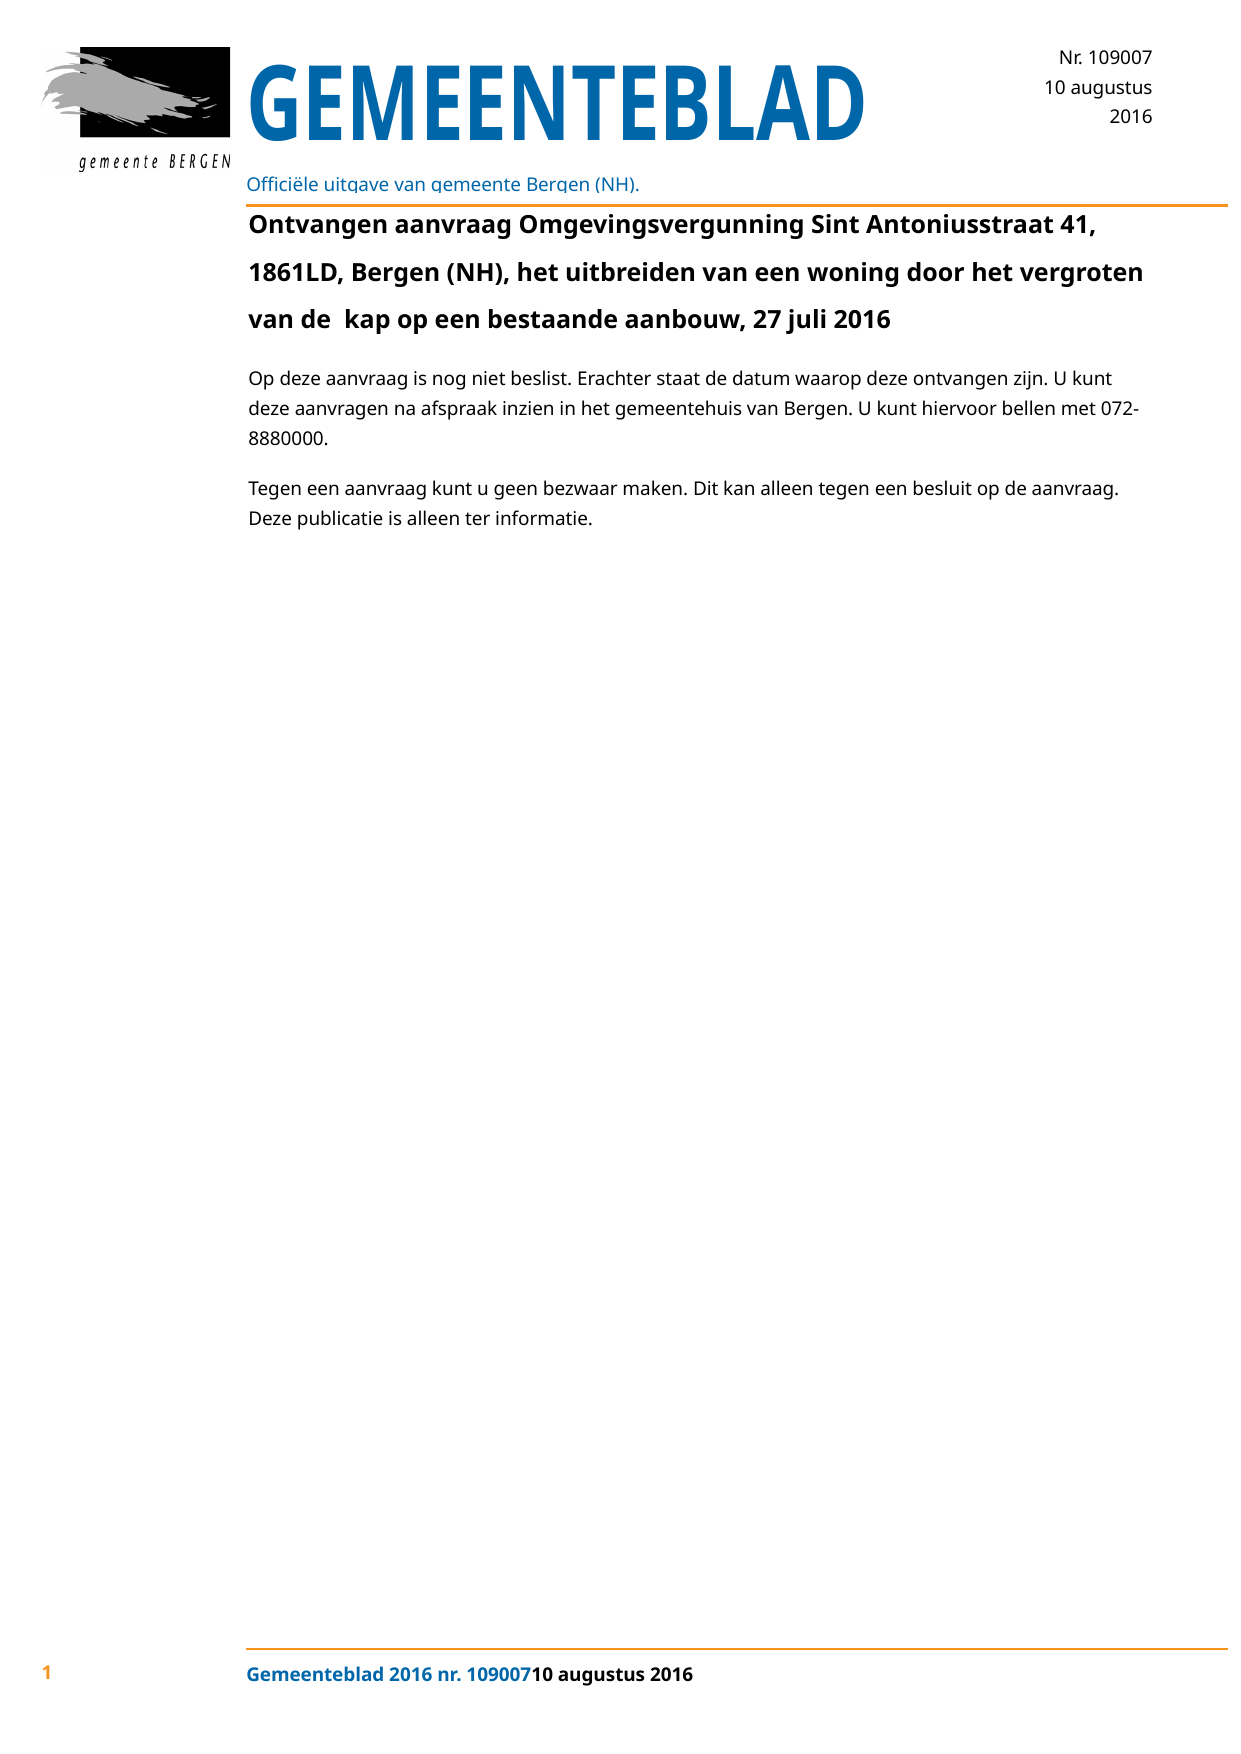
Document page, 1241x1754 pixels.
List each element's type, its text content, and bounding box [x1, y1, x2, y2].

picture [41, 47, 231, 172]
text Tegen een aanvraag kunt u geen bezwaar maken. Dit kan alleen tegen een besluit op de aanvraag. Deze publicatie is alleen ter informatie. [248, 475, 1152, 530]
text Ontvangen aanvraag Omgevingsvergunning Sint Antoniusstraat 41, 1861LD, Bergen (NH), het uitbreiden van een woning door het vergroten van de kap op een bestaande aanbouw, 27 juli 2016 [248, 207, 1152, 336]
text Op deze aanvraag is nog niet beslist. Erachter staat de datum waarop deze ontvangen zijn. U kunt deze aanvragen na afspraak inzien in het gemeentehuis van Bergen. U kunt hiervoor bellen met 072-8880000. [248, 366, 1152, 450]
